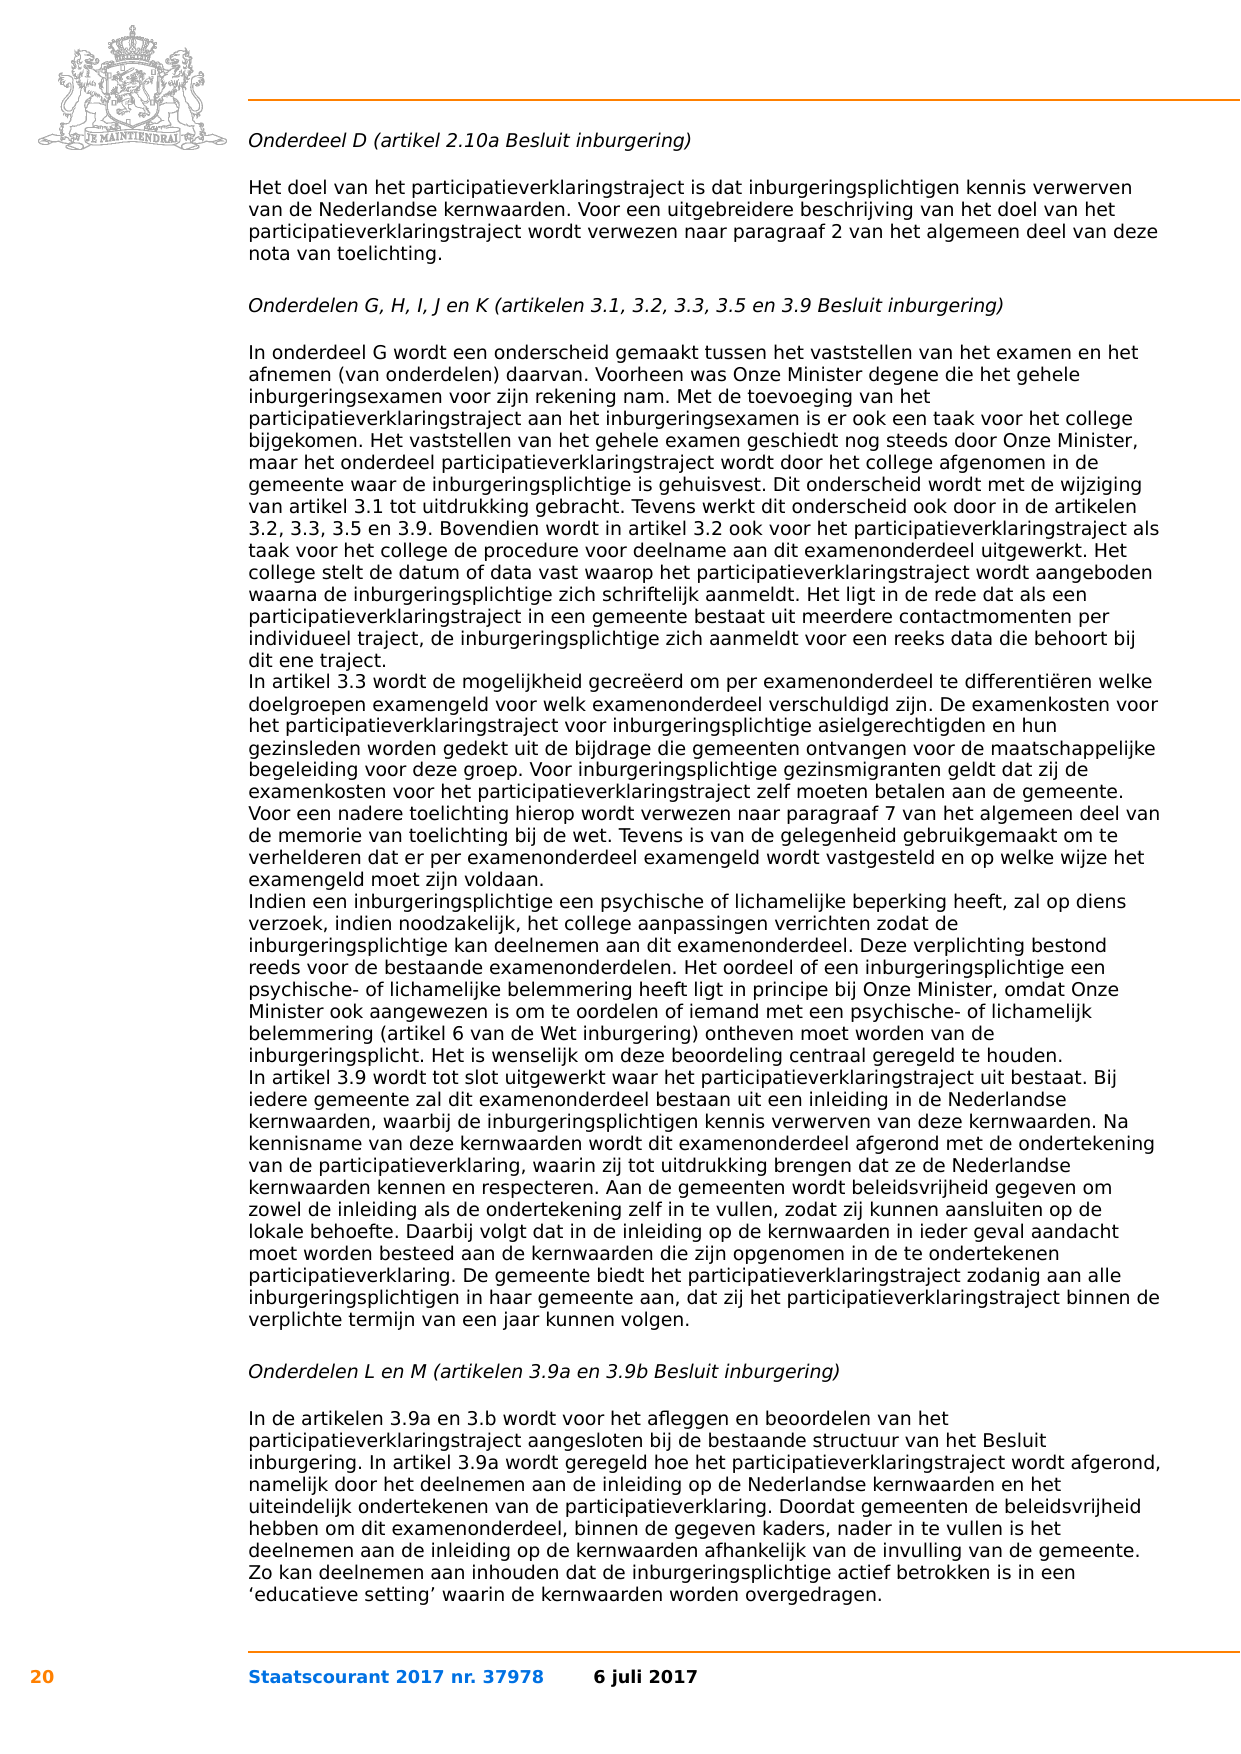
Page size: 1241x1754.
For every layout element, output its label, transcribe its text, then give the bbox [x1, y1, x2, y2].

text Het doel van het participatieverklaringstraject is dat inburgeringsplichtigen kennis verwerven van de Nederlandse kernwaarden. Voor een uitgebreidere beschrijving van het doel van het participatieverklaringstraject wordt verwezen naar paragraaf 2 van het algemeen deel van deze nota van toelichting. [248, 177, 1163, 265]
text In artikel 3.9 wordt tot slot uitgewerkt waar het participatieverklaringstraject uit bestaat. Bij iedere gemeente zal dit examenonderdeel bestaan uit een inleiding in de Nederlandse kernwaarden, waarbij de inburgeringsplichtigen kennis verwerven van deze kernwaarden. Na kennisname van deze kernwaarden wordt dit examenonderdeel afgerond met de ondertekening van de participatieverklaring, waarin zij tot uitdrukking brengen dat ze de Nederlandse kernwaarden kennen en respecteren. Aan de gemeenten wordt beleidsvrijheid gegeven om zowel de inleiding als de ondertekening zelf in te vullen, zodat zij kunnen aansluiten op de lokale behoefte. Daarbij volgt dat in de inleiding op de kernwaarden in ieder geval aandacht moet worden besteed aan de kernwaarden die zijn opgenomen in de te ondertekenen participatieverklaring. De gemeente biedt het participatieverklaringstraject zodanig aan alle inburgeringsplichtigen in haar gemeente aan, dat zij het participatieverklaringstraject binnen de verplichte termijn van een jaar kunnen volgen. [248, 1067, 1163, 1331]
subtitle Onderdeel D (artikel 2.10a Besluit inburgering) [248, 130, 1163, 152]
picture [38, 25, 227, 150]
text In de artikelen 3.9a en 3.b wordt voor het afleggen en beoordelen van het participatieverklaringstraject aangesloten bij de bestaande structuur van het Besluit inburgering. In artikel 3.9a wordt geregeld hoe het participatieverklaringstraject wordt afgerond, namelijk door het deelnemen aan de inleiding op de Nederlandse kernwaarden en het uiteindelijk ondertekenen van de participatieverklaring. Doordat gemeenten de beleidsvrijheid hebben om dit examenonderdeel, binnen de gegeven kaders, nader in te vullen is het deelnemen aan de inleiding op de kernwaarden afhankelijk van de invulling van de gemeente. Zo kan deelnemen aan inhouden dat de inburgeringsplichtige actief betrokken is in een ‘educatieve setting’ waarin de kernwaarden worden overgedragen. [248, 1408, 1163, 1606]
subtitle Onderdelen G, H, I, J en K (artikelen 3.1, 3.2, 3.3, 3.5 en 3.9 Besluit inburgering) [248, 295, 1163, 317]
text In onderdeel G wordt een onderscheid gemaakt tussen het vaststellen van het examen en het afnemen (van onderdelen) daarvan. Voorheen was Onze Minister degene die het gehele inburgeringsexamen voor zijn rekening nam. Met de toevoeging van het participatieverklaringstraject aan het inburgeringsexamen is er ook een taak voor het college bijgekomen. Het vaststellen van het gehele examen geschiedt nog steeds door Onze Minister, maar het onderdeel participatieverklaringstraject wordt door het college afgenomen in de gemeente waar de inburgeringsplichtige is gehuisvest. Dit onderscheid wordt met de wijziging van artikel 3.1 tot uitdrukking gebracht. Tevens werkt dit onderscheid ook door in de artikelen 3.2, 3.3, 3.5 en 3.9. Bovendien wordt in artikel 3.2 ook voor het participatieverklaringstraject als taak voor het college de procedure voor deelname aan dit examenonderdeel uitgewerkt. Het college stelt de datum of data vast waarop het participatieverklaringstraject wordt aangeboden waarna de inburgeringsplichtige zich schriftelijk aanmeldt. Het ligt in de rede dat als een participatieverklaringstraject in een gemeente bestaat uit meerdere contactmomenten per individueel traject, de inburgeringsplichtige zich aanmeldt voor een reeks data die behoort bij dit ene traject. [248, 342, 1163, 671]
text In artikel 3.3 wordt de mogelijkheid gecreëerd om per examenonderdeel te differentiëren welke doelgroepen examengeld voor welk examenonderdeel verschuldigd zijn. De examenkosten voor het participatieverklaringstraject voor inburgeringsplichtige asielgerechtigden en hun gezinsleden worden gedekt uit de bijdrage die gemeenten ontvangen voor de maatschappelijke begeleiding voor deze groep. Voor inburgeringsplichtige gezinsmigranten geldt dat zij de examenkosten voor het participatieverklaringstraject zelf moeten betalen aan de gemeente. Voor een nadere toelichting hierop wordt verwezen naar paragraaf 7 van het algemeen deel van de memorie van toelichting bij de wet. Tevens is van de gelegenheid gebruikgemaakt om te verhelderen dat er per examenonderdeel examengeld wordt vastgesteld en op welke wijze het examengeld moet zijn voldaan. [248, 671, 1163, 891]
subtitle Onderdelen L en M (artikelen 3.9a en 3.9b Besluit inburgering) [248, 1361, 1163, 1383]
text Indien een inburgeringsplichtige een psychische of lichamelijke beperking heeft, zal op diens verzoek, indien noodzakelijk, het college aanpassingen verrichten zodat de inburgeringsplichtige kan deelnemen aan dit examenonderdeel. Deze verplichting bestond reeds voor de bestaande examenonderdelen. Het oordeel of een inburgeringsplichtige een psychische- of lichamelijke belemmering heeft ligt in principe bij Onze Minister, omdat Onze Minister ook aangewezen is om te oordelen of iemand met een psychische- of lichamelijk belemmering (artikel 6 van de Wet inburgering) ontheven moet worden van de inburgeringsplicht. Het is wenselijk om deze beoordeling centraal geregeld te houden. [248, 891, 1163, 1067]
